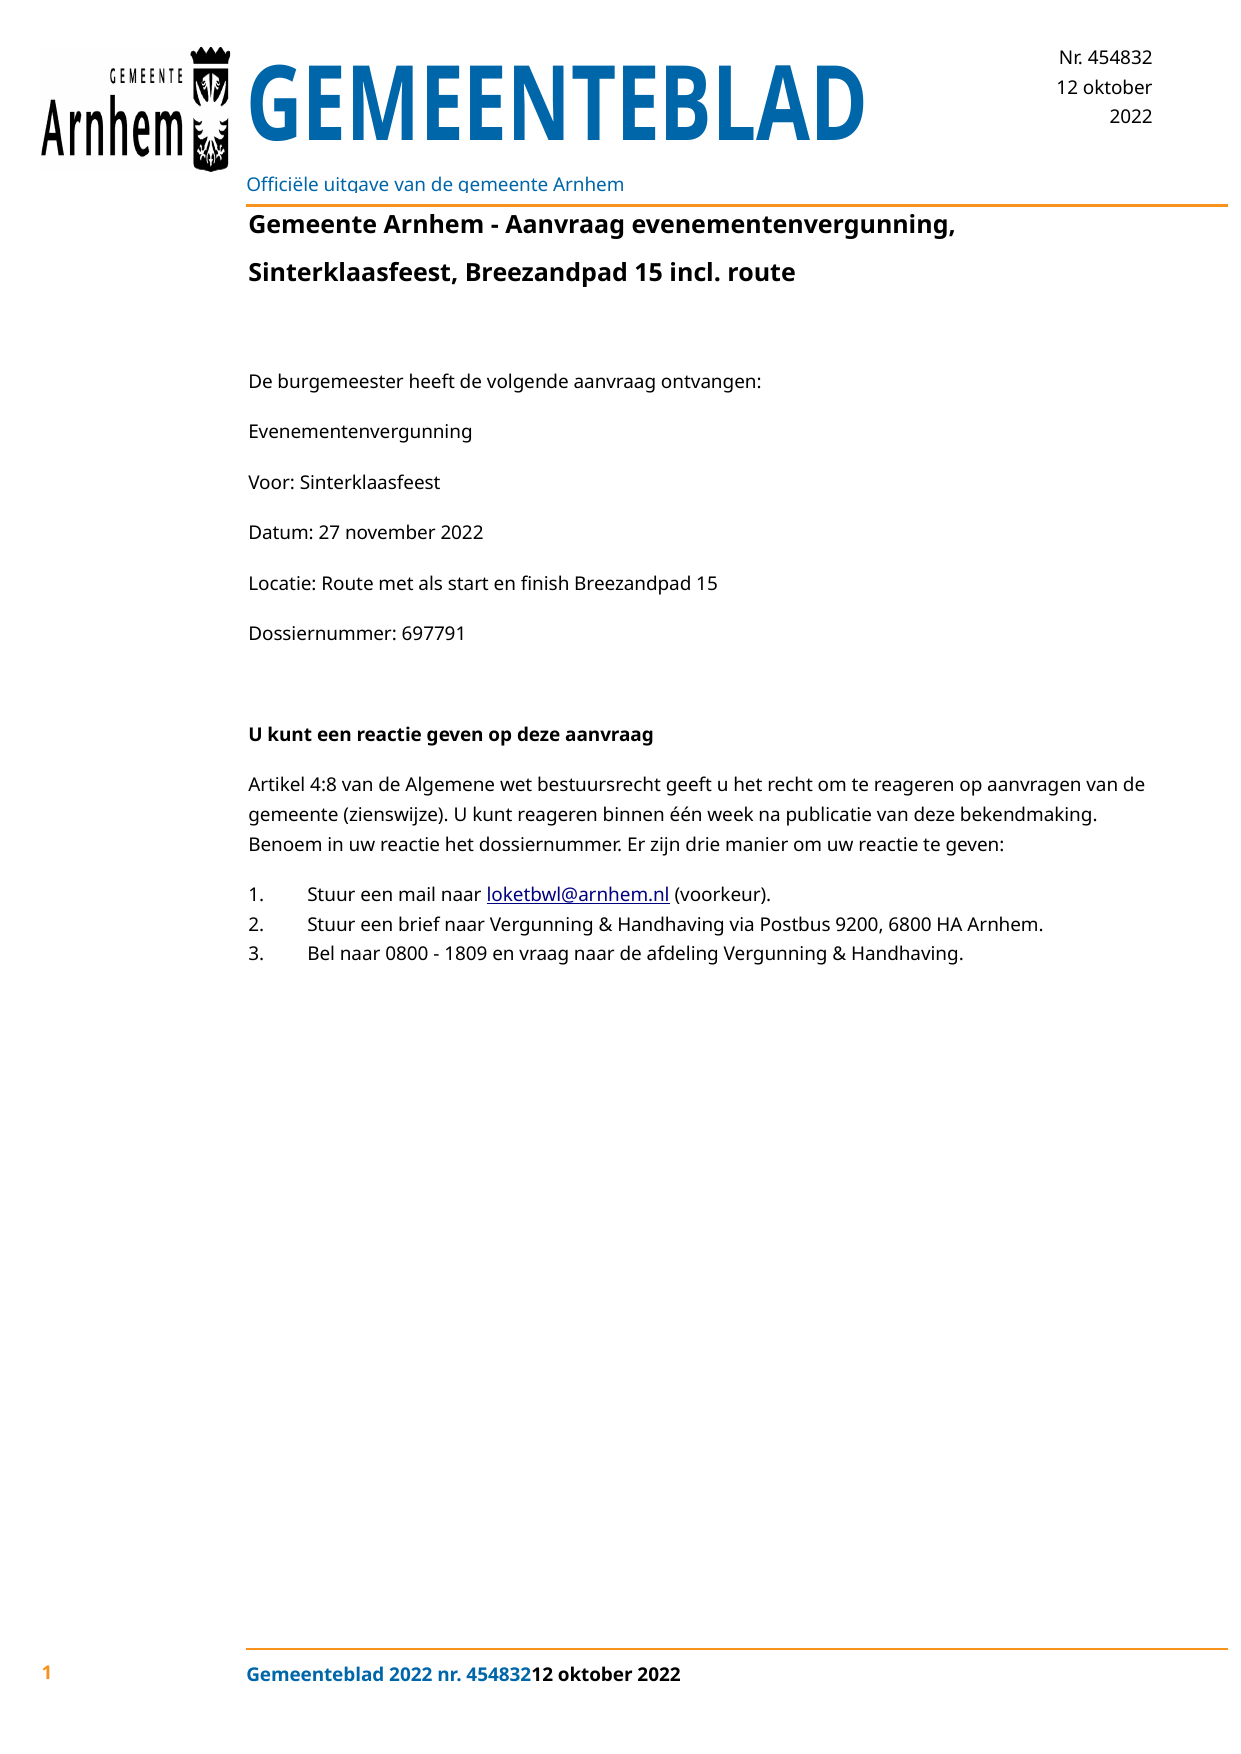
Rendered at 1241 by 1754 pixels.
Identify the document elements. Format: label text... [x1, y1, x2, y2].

text Dossiernummer: 697791 [248, 620, 1152, 646]
text Voor: Sinterklaasfeest [248, 469, 1152, 495]
list Stuur een brief naar Vergunning & Handhaving via Postbus 9200, 6800 HA Arnhem. [248, 911, 1152, 937]
picture [41, 47, 231, 172]
list Bel naar 0800 - 1809 en vraag naar de afdeling Vergunning & Handhaving. [248, 940, 1152, 966]
list Stuur een mail naar loketbwl@arnhem.nl (voorkeur). [248, 881, 1152, 907]
text De burgemeester heeft de volgende aanvraag ontvangen: [248, 368, 1152, 394]
text Evenementenvergunning [248, 419, 1152, 444]
text Datum: 27 november 2022 [248, 519, 1152, 545]
text Artikel 4:8 van de Algemene wet bestuursrecht geeft u het recht om te reageren op aanvragen van de gemeente (zienswijze). U kunt reageren binnen één week na publicatie van deze bekendmaking. Benoem in uw reactie het dossiernummer. Er zijn drie manier om uw reactie te geven: [248, 772, 1152, 857]
text Gemeente Arnhem - Aanvraag evenementenvergunning, Sinterklaasfeest, Breezandpad 15 incl. route [248, 207, 1152, 288]
text Locatie: Route met als start en finish Breezandpad 15 [248, 570, 1152, 596]
text U kunt een reactie geven op deze aanvraag [248, 721, 1152, 747]
